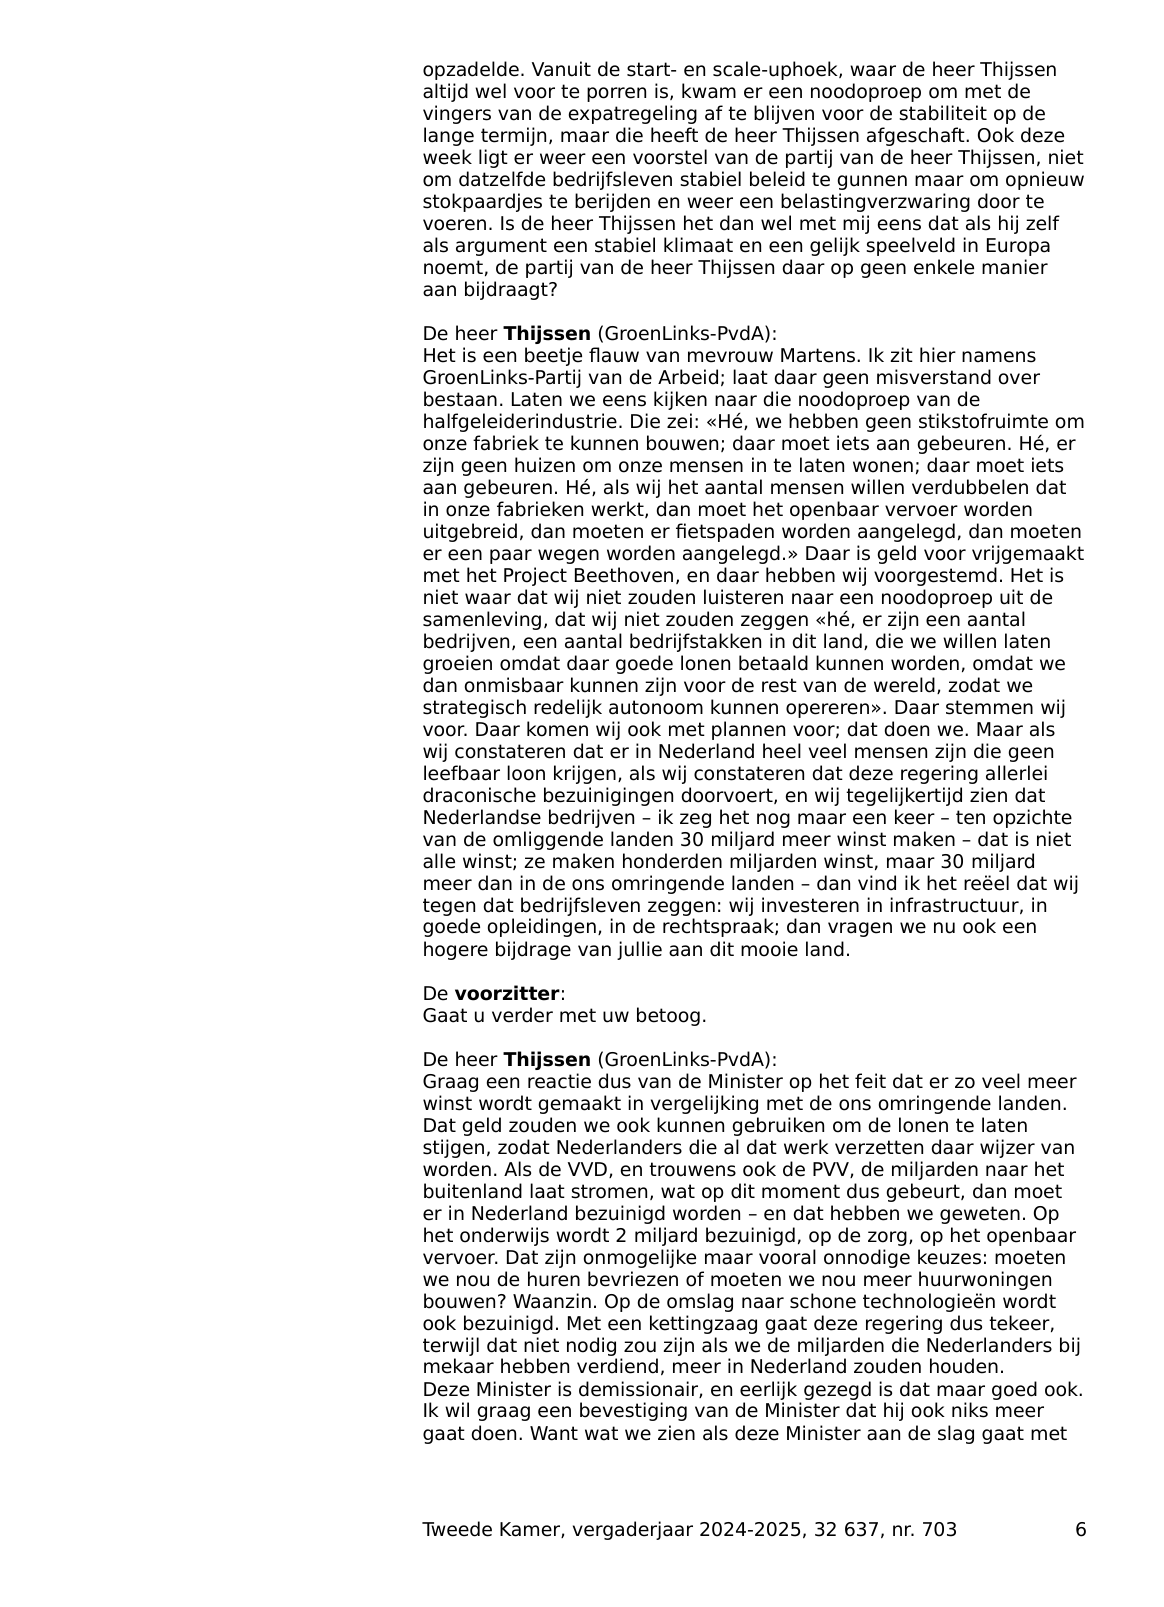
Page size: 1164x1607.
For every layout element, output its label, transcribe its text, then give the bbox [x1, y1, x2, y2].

text opzadelde. Vanuit de start- en scale-uphoek, waar de heer Thijssen altijd wel voor te porren is, kwam er een noodoproep om met de vingers van de expatregeling af te blijven voor de stabiliteit op de lange termijn, maar die heeft de heer Thijssen afgeschaft. Ook deze week ligt er weer een voorstel van de partij van de heer Thijssen, niet om datzelfde bedrijfsleven stabiel beleid te gunnen maar om opnieuw stokpaardjes te berijden en weer een belastingverzwaring door te voeren. Is de heer Thijssen het dan wel met mij eens dat als hij zelf als argument een stabiel klimaat en een gelijk speelveld in Europa noemt, de partij van de heer Thijssen daar op geen enkele manier aan bijdraagt? [422, 59, 1087, 301]
text De heer Thijssen (GroenLinks-PvdA): [422, 1049, 1087, 1071]
text Gaat u verder met uw betoog. [422, 1004, 1087, 1027]
text De voorzitter: [422, 983, 1087, 1004]
text De heer Thijssen (GroenLinks-PvdA): [422, 323, 1087, 345]
text Het is een beetje flauw van mevrouw Martens. Ik zit hier namens GroenLinks-Partij van de Arbeid; laat daar geen misverstand over bestaan. Laten we eens kijken naar die noodoproep van de halfgeleiderindustrie. Die zei: «Hé, we hebben geen stikstofruimte om onze fabriek te kunnen bouwen; daar moet iets aan gebeuren. Hé, er zijn geen huizen om onze mensen in te laten wonen; daar moet iets aan gebeuren. Hé, als wij het aantal mensen willen verdubbelen dat in onze fabrieken werkt, dan moet het openbaar vervoer worden uitgebreid, dan moeten er fietspaden worden aangelegd, dan moeten er een paar wegen worden aangelegd.» Daar is geld voor vrijgemaakt met het Project Beethoven, en daar hebben wij voorgestemd. Het is niet waar dat wij niet zouden luisteren naar een noodoproep uit de samenleving, dat wij niet zouden zeggen «hé, er zijn een aantal bedrijven, een aantal bedrijfstakken in dit land, die we willen laten groeien omdat daar goede lonen betaald kunnen worden, omdat we dan onmisbaar kunnen zijn voor de rest van de wereld, zodat we strategisch redelijk autonoom kunnen opereren». Daar stemmen wij voor. Daar komen wij ook met plannen voor; dat doen we. Maar als wij constateren dat er in Nederland heel veel mensen zijn die geen leefbaar loon krijgen, als wij constateren dat deze regering allerlei draconische bezuinigingen doorvoert, en wij tegelijkertijd zien dat Nederlandse bedrijven – ik zeg het nog maar een keer – ten opzichte van de omliggende landen 30 miljard meer winst maken – dat is niet alle winst; ze maken honderden miljarden winst, maar 30 miljard meer dan in de ons omringende landen – dan vind ik het reëel dat wij tegen dat bedrijfsleven zeggen: wij investeren in infrastructuur, in goede opleidingen, in de rechtspraak; dan vragen we nu ook een hogere bijdrage van jullie aan dit mooie land. [422, 345, 1087, 960]
text Graag een reactie dus van de Minister op het feit dat er zo veel meer winst wordt gemaakt in vergelijking met de ons omringende landen. Dat geld zouden we ook kunnen gebruiken om de lonen te laten stijgen, zodat Nederlanders die al dat werk verzetten daar wijzer van worden. Als de VVD, en trouwens ook de PVV, de miljarden naar het buitenland laat stromen, wat op dit moment dus gebeurt, dan moet er in Nederland bezuinigd worden – en dat hebben we geweten. Op het onderwijs wordt 2 miljard bezuinigd, op de zorg, op het openbaar vervoer. Dat zijn onmogelijke maar vooral onnodige keuzes: moeten we nou de huren bevriezen of moeten we nou meer huurwoningen bouwen? Waanzin. Op de omslag naar schone technologieën wordt ook bezuinigd. Met een kettingzaag gaat deze regering dus tekeer, terwijl dat niet nodig zou zijn als we de miljarden die Nederlanders bij mekaar hebben verdiend, meer in Nederland zouden houden. [422, 1071, 1087, 1378]
text Deze Minister is demissionair, en eerlijk gezegd is dat maar goed ook. Ik wil graag een bevestiging van de Minister dat hij ook niks meer gaat doen. Want wat we zien als deze Minister aan de slag gaat met [422, 1378, 1087, 1444]
